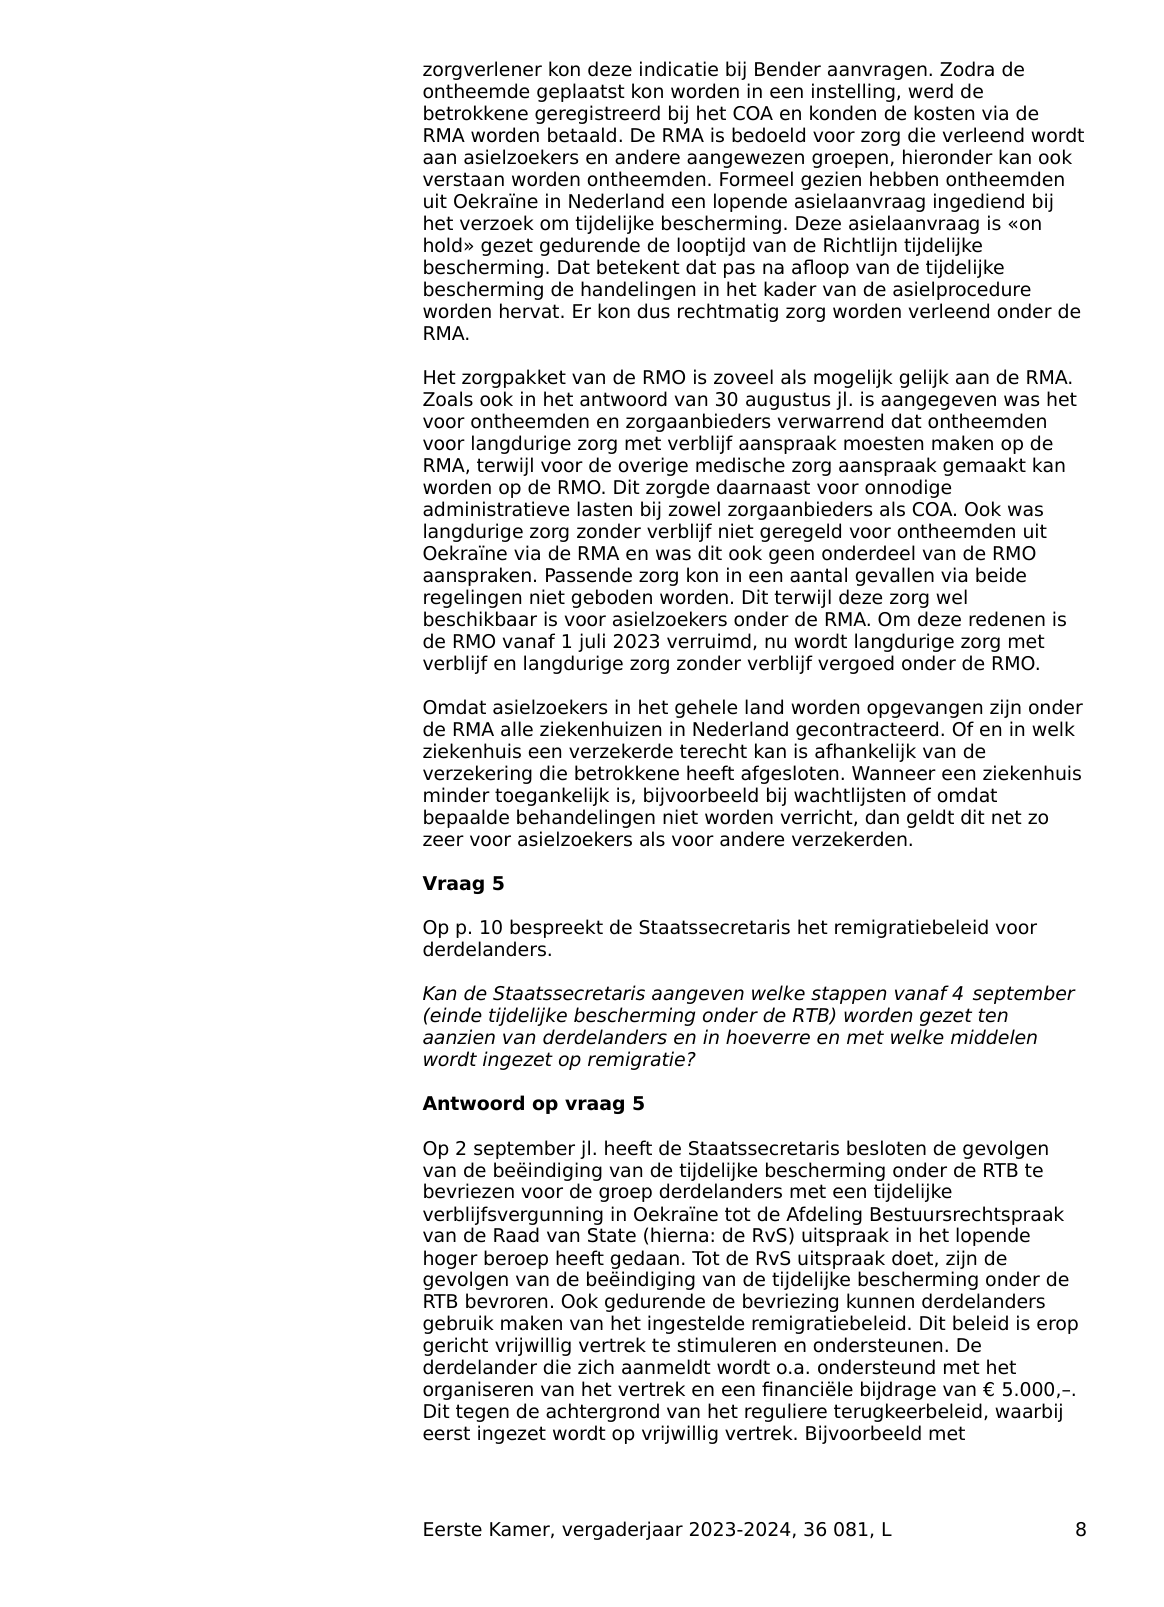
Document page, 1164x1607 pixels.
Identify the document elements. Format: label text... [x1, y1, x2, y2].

text Op p. 10 bespreekt de Staatssecretaris het remigratiebeleid voor derdelanders. [422, 917, 1087, 961]
text Het zorgpakket van de RMO is zoveel als mogelijk gelijk aan de RMA. Zoals ook in het antwoord van 30 augustus jl. is aangegeven was het voor ontheemden en zorgaanbieders verwarrend dat ontheemden voor langdurige zorg met verblijf aanspraak moesten maken op de RMA, terwijl voor de overige medische zorg aanspraak gemaakt kan worden op de RMO. Dit zorgde daarnaast voor onnodige administratieve lasten bij zowel zorgaanbieders als COA. Ook was langdurige zorg zonder verblijf niet geregeld voor ontheemden uit Oekraïne via de RMA en was dit ook geen onderdeel van de RMO aanspraken. Passende zorg kon in een aantal gevallen via beide regelingen niet geboden worden. Dit terwijl deze zorg wel beschikbaar is voor asielzoekers onder de RMA. Om deze redenen is de RMO vanaf 1 juli 2023 verruimd, nu wordt langdurige zorg met verblijf en langdurige zorg zonder verblijf vergoed onder de RMO. [422, 367, 1087, 675]
subtitle Antwoord op vraag 5 [422, 1093, 1087, 1115]
text Omdat asielzoekers in het gehele land worden opgevangen zijn onder de RMA alle ziekenhuizen in Nederland gecontracteerd. Of en in welk ziekenhuis een verzekerde terecht kan is afhankelijk van de verzekering die betrokkene heeft afgesloten. Wanneer een ziekenhuis minder toegankelijk is, bijvoorbeeld bij wachtlijsten of omdat bepaalde behandelingen niet worden verricht, dan geldt dit net zo zeer voor asielzoekers als voor andere verzekerden. [422, 697, 1087, 851]
subtitle Vraag 5 [422, 873, 1087, 895]
text Op 2 september jl. heeft de Staatssecretaris besloten de gevolgen van de beëindiging van de tijdelijke bescherming onder de RTB te bevriezen voor de groep derdelanders met een tijdelijke verblijfsvergunning in Oekraïne tot de Afdeling Bestuursrechtspraak van de Raad van State (hierna: de RvS) uitspraak in het lopende hoger beroep heeft gedaan. Tot de RvS uitspraak doet, zijn de gevolgen van de beëindiging van de tijdelijke bescherming onder de RTB bevroren. Ook gedurende de bevriezing kunnen derdelanders gebruik maken van het ingestelde remigratiebeleid. Dit beleid is erop gericht vrijwillig vertrek te stimuleren en ondersteunen. De derdelander die zich aanmeldt wordt o.a. ondersteund met het organiseren van het vertrek en een financiële bijdrage van € 5.000,–. Dit tegen de achtergrond van het reguliere terugkeerbeleid, waarbij eerst ingezet wordt op vrijwillig vertrek. Bijvoorbeeld met [422, 1137, 1087, 1445]
text zorgverlener kon deze indicatie bij Bender aanvragen. Zodra de ontheemde geplaatst kon worden in een instelling, werd de betrokkene geregistreerd bij het COA en konden de kosten via de RMA worden betaald. De RMA is bedoeld voor zorg die verleend wordt aan asielzoekers en andere aangewezen groepen, hieronder kan ook verstaan worden ontheemden. Formeel gezien hebben ontheemden uit Oekraïne in Nederland een lopende asielaanvraag ingediend bij het verzoek om tijdelijke bescherming. Deze asielaanvraag is «on hold» gezet gedurende de looptijd van de Richtlijn tijdelijke bescherming. Dat betekent dat pas na afloop van de tijdelijke bescherming de handelingen in het kader van de asielprocedure worden hervat. Er kon dus rechtmatig zorg worden verleend onder de RMA. [422, 59, 1087, 345]
text Kan de Staatssecretaris aangeven welke stappen vanaf 4 september (einde tijdelijke bescherming onder de RTB) worden gezet ten aanzien van derdelanders en in hoeverre en met welke middelen wordt ingezet op remigratie? [422, 983, 1087, 1071]
